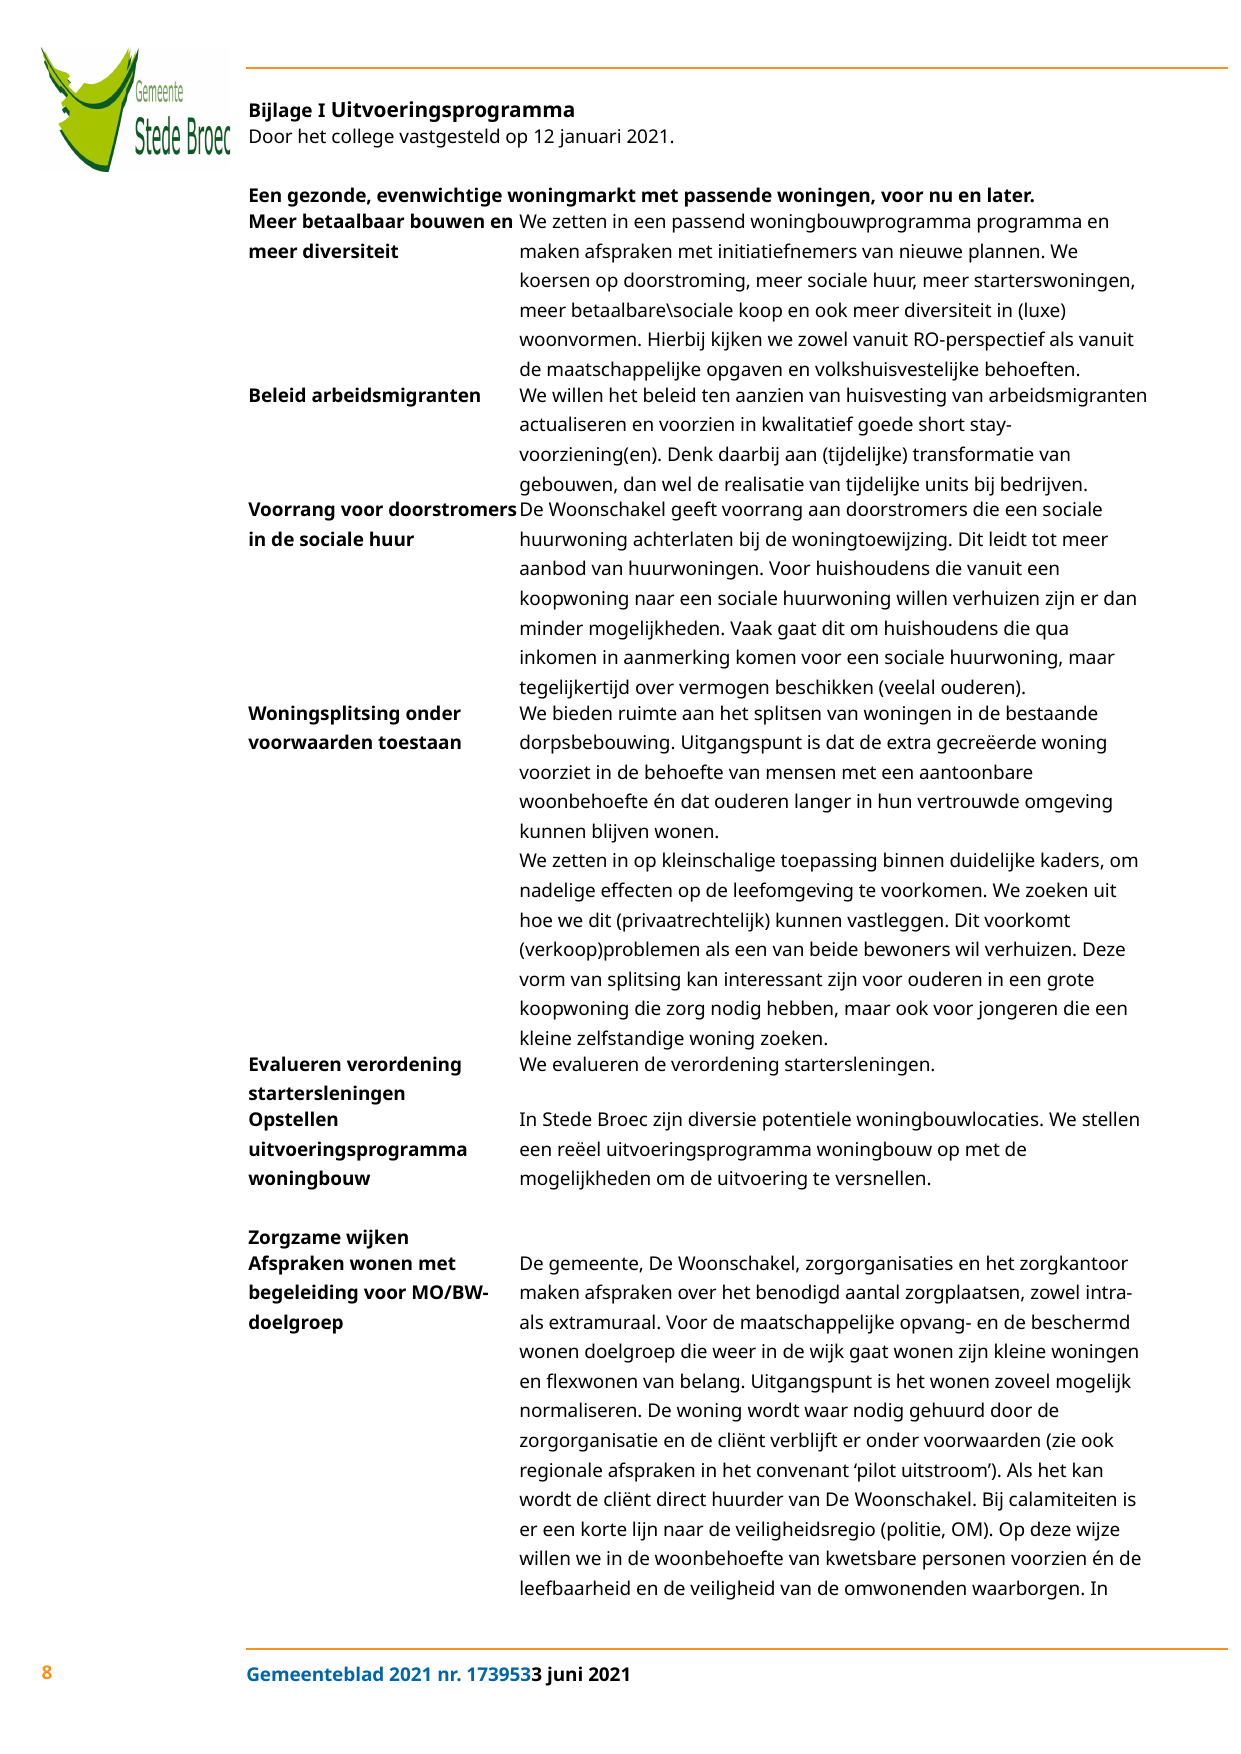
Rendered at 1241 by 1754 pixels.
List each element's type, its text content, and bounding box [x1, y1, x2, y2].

picture [41, 47, 231, 172]
table_cell De Woonschakel geeft voorrang aan doorstromers die een sociale huurwoning achterlaten bij de woningtoewijzing. Dit leidt tot meer aanbod van huurwoningen. Voor huishoudens die vanuit een koopwoning naar een sociale huurwoning willen verhuizen zijn er dan minder mogelijkheden. Vaak gaat dit om huishoudens die qua inkomen in aanmerking komen voor een sociale huurwoning, maar tegelijkertijd over vermogen beschikken (veelal ouderen). [519, 496, 1152, 700]
table_header Zorgzame wijken [248, 1224, 1152, 1250]
table_cell Woningsplitsing onder voorwaarden toestaan [248, 700, 519, 1051]
table_cell We willen het beleid ten aanzien van huisvesting van arbeidsmigranten actualiseren en voorzien in kwalitatief goede short stay-voorziening(en). Denk daarbij aan (tijdelijke) transformatie van gebouwen, dan wel de realisatie van tijdelijke units bij bedrijven. [519, 382, 1152, 496]
table_cell De gemeente, De Woonschakel, zorgorganisaties en het zorgkantoor maken afspraken over het benodigd aantal zorgplaatsen, zowel intra- als extramuraal. Voor de maatschappelijke opvang- en de beschermd wonen doelgroep die weer in de wijk gaat wonen zijn kleine woningen en flexwonen van belang. Uitgangspunt is het wonen zoveel mogelijk normaliseren. De woning wordt waar nodig gehuurd door de zorgorganisatie en de cliënt verblijft er onder voorwaarden (zie ook regionale afspraken in het convenant ‘pilot uitstroom’). Als het kan wordt de cliënt direct huurder van De Woonschakel. Bij calamiteiten is er een korte lijn naar de veiligheidsregio (politie, OM). Op deze wijze willen we in de woonbehoefte van kwetsbare personen voorzien én de leefbaarheid en de veiligheid van de omwonenden waarborgen. In [519, 1250, 1152, 1601]
table_cell Meer betaalbaar bouwen en meer diversiteit [248, 208, 519, 382]
table_cell Voorrang voor doorstromers in de sociale huur [248, 496, 519, 700]
text Bijlage I Uitvoeringsprogramma [248, 95, 1152, 123]
text Door het college vastgesteld op 12 januari 2021. [248, 123, 1152, 149]
table_header Een gezonde, evenwichtige woningmarkt met passende woningen, voor nu en later. [248, 183, 1152, 208]
table_cell Beleid arbeidsmigranten [248, 382, 519, 496]
table_cell We bieden ruimte aan het splitsen van woningen in de bestaande dorpsbebouwing. Uitgangspunt is dat de extra gecreëerde woning voorziet in de behoefte van mensen met een aantoonbare woonbehoefte én dat ouderen langer in hun vertrouwde omgeving kunnen blijven wonen. We zetten in op kleinschalige toepassing binnen duidelijke kaders, om nadelige effecten op de leefomgeving te voorkomen. We zoeken uit hoe we dit (privaatrechtelijk) kunnen vastleggen. Dit voorkomt (verkoop)problemen als een van beide bewoners wil verhuizen. Deze vorm van splitsing kan interessant zijn voor ouderen in een grote koopwoning die zorg nodig hebben, maar ook voor jongeren die een kleine zelfstandige woning zoeken. [519, 700, 1152, 1051]
table_cell In Stede Broec zijn diversie potentiele woningbouwlocaties. We stellen een reëel uitvoeringsprogramma woningbouw op met de mogelijkheden om de uitvoering te versnellen. [519, 1106, 1152, 1191]
table_cell Evalueren verordening startersleningen [248, 1051, 519, 1106]
table_cell We zetten in een passend woningbouwprogramma programma en maken afspraken met initiatiefnemers van nieuwe plannen. We koersen op doorstroming, meer sociale huur, meer starterswoningen, meer betaalbare\sociale koop en ook meer diversiteit in (luxe) woonvormen. Hierbij kijken we zowel vanuit RO-perspectief als vanuit de maatschappelijke opgaven en volkshuisvestelijke behoeften. [519, 208, 1152, 382]
table_cell We evalueren de verordening startersleningen. [519, 1051, 1152, 1106]
table_cell Afspraken wonen met begeleiding voor MO/BW-doelgroep [248, 1250, 519, 1601]
table_cell Opstellen uitvoeringsprogramma woningbouw [248, 1106, 519, 1191]
